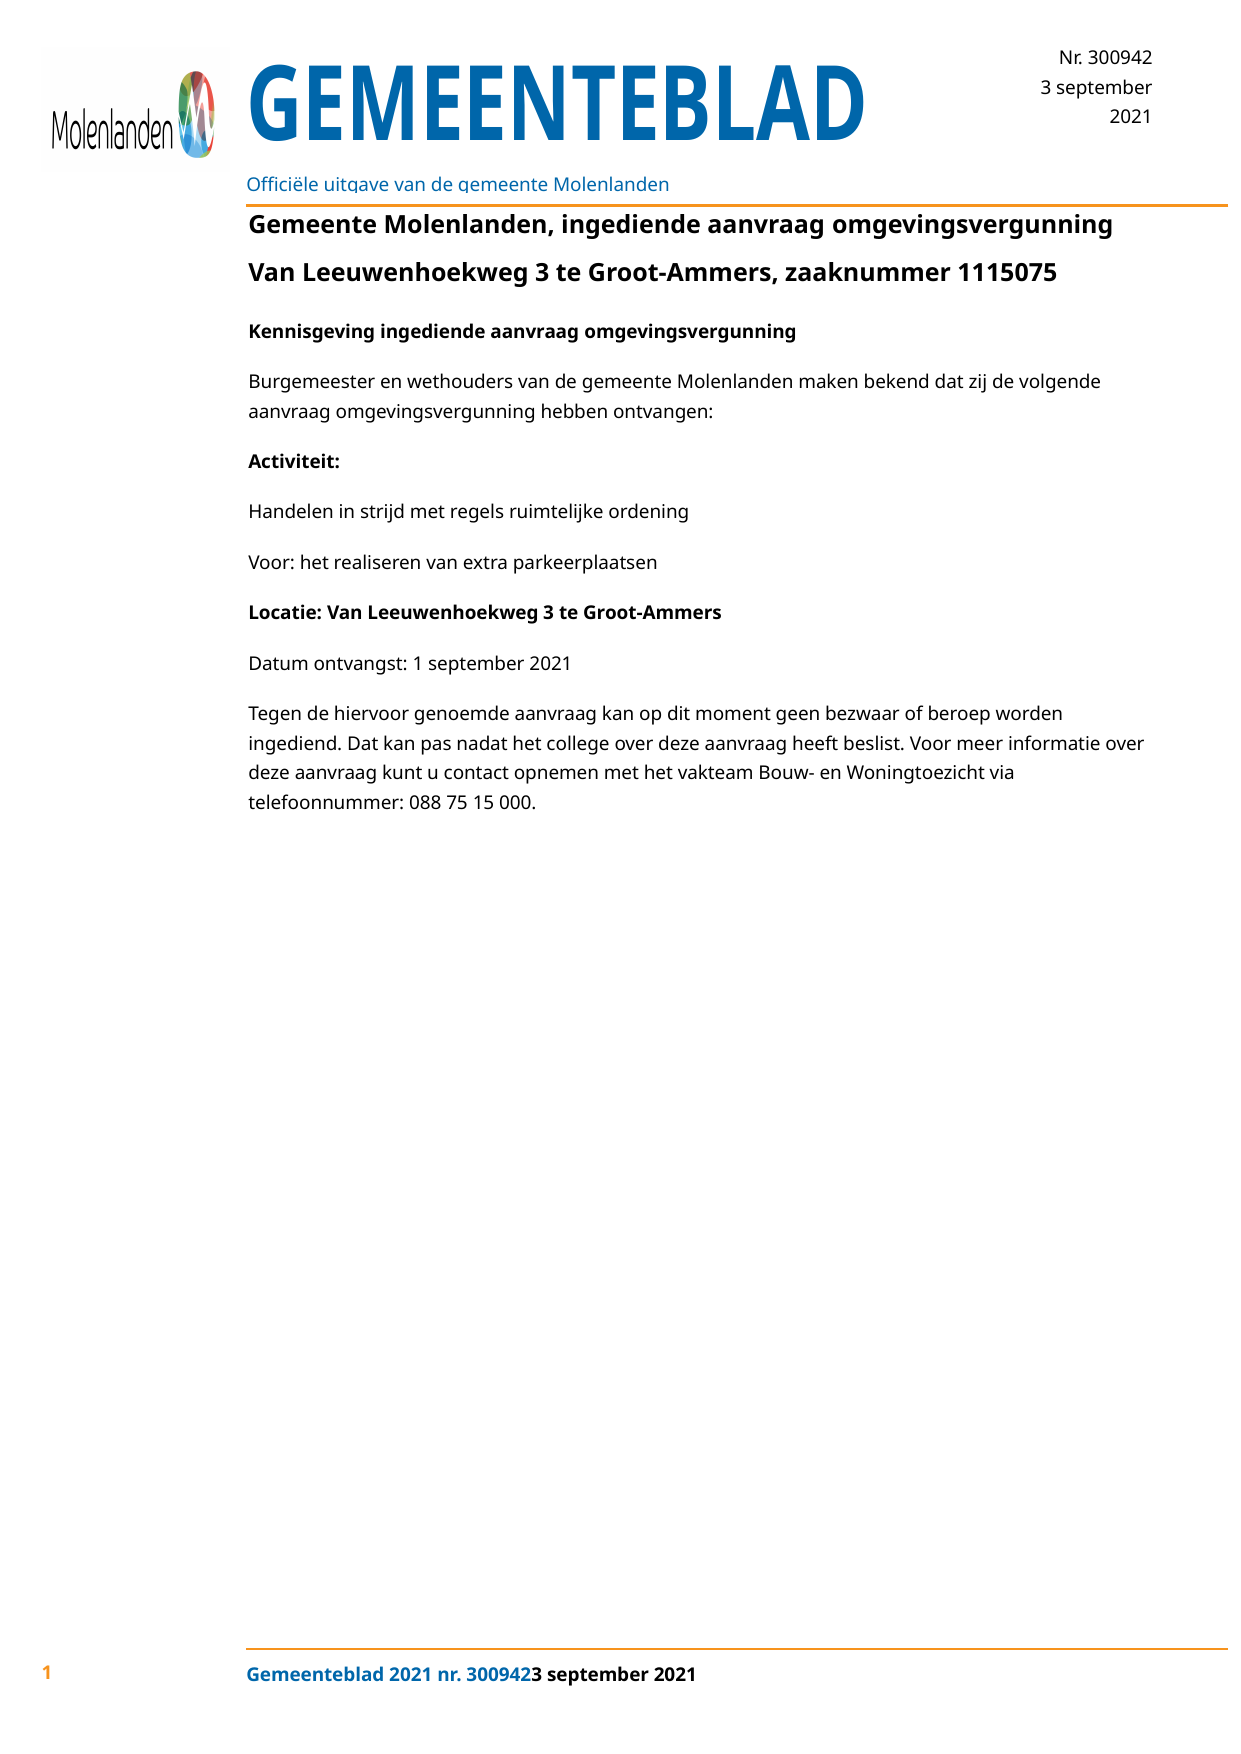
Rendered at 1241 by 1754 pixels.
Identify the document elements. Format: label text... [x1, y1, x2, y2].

text Burgemeester en wethouders van de gemeente Molenlanden maken bekend dat zij de volgende aanvraag omgevingsvergunning hebben ontvangen: [248, 368, 1152, 424]
text Tegen de hiervoor genoemde aanvraag kan op dit moment geen bezwaar of beroep worden ingediend. Dat kan pas nadat het college over deze aanvraag heeft beslist. Voor meer informatie over deze aanvraag kunt u contact opnemen met het vakteam Bouw- en Woningtoezicht via telefoonnummer: 088 75 15 000. [248, 700, 1152, 815]
text Activiteit: [248, 448, 1152, 474]
text Datum ontvangst: 1 september 2021 [248, 650, 1152, 676]
text Gemeente Molenlanden, ingediende aanvraag omgevingsvergunning Van Leeuwenhoekweg 3 te Groot-Ammers, zaaknummer 1115075 [248, 207, 1152, 288]
text Voor: het realiseren van extra parkeerplaatsen [248, 549, 1152, 575]
text Kennisgeving ingediende aanvraag omgevingsvergunning [248, 318, 1152, 344]
picture [41, 47, 231, 172]
text Handelen in strijd met regels ruimtelijke ordening [248, 499, 1152, 524]
text Locatie: Van Leeuwenhoekweg 3 te Groot-Ammers [248, 599, 1152, 625]
